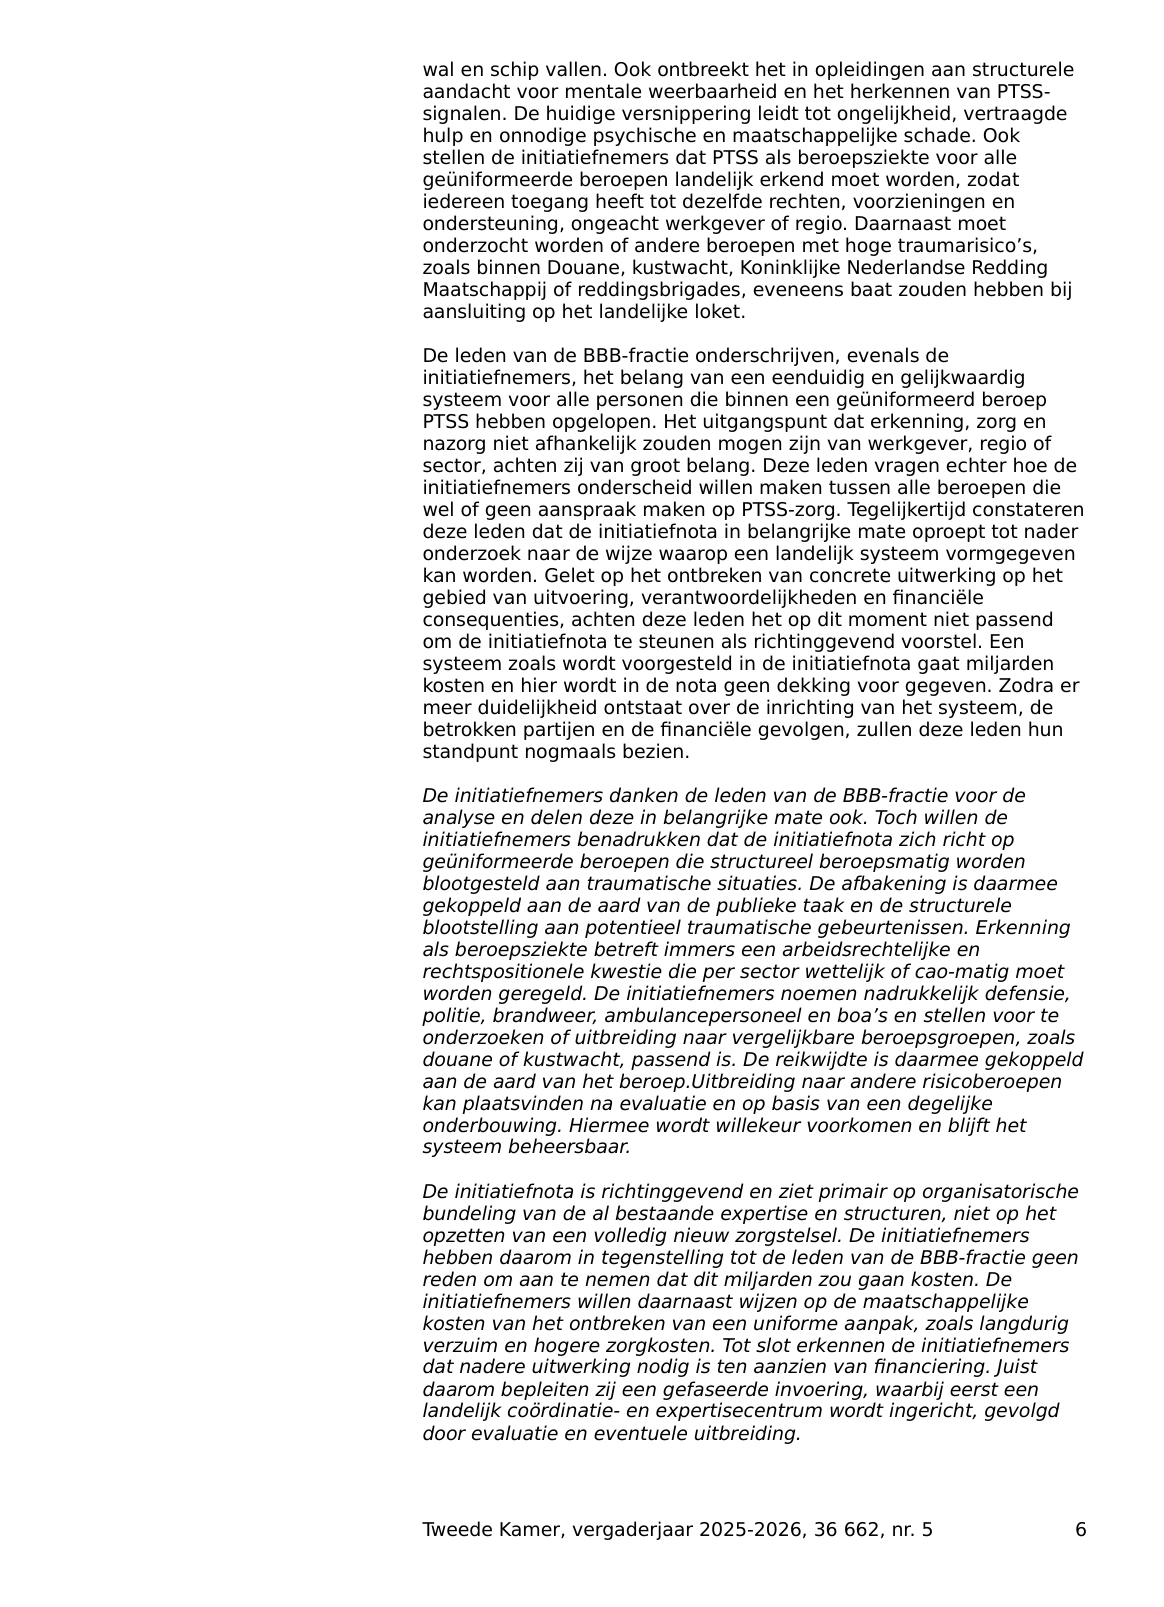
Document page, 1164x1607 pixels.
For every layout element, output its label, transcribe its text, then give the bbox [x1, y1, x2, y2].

text De leden van de BBB-fractie onderschrijven, evenals de initiatiefnemers, het belang van een eenduidig en gelijkwaardig systeem voor alle personen die binnen een geüniformeerd beroep PTSS hebben opgelopen. Het uitgangspunt dat erkenning, zorg en nazorg niet afhankelijk zouden mogen zijn van werkgever, regio of sector, achten zij van groot belang. Deze leden vragen echter hoe de initiatiefnemers onderscheid willen maken tussen alle beroepen die wel of geen aanspraak maken op PTSS-zorg. Tegelijkertijd constateren deze leden dat de initiatiefnota in belangrijke mate oproept tot nader onderzoek naar de wijze waarop een landelijk systeem vormgegeven kan worden. Gelet op het ontbreken van concrete uitwerking op het gebied van uitvoering, verantwoordelijkheden en financiële consequenties, achten deze leden het op dit moment niet passend om de initiatiefnota te steunen als richtinggevend voorstel. Een systeem zoals wordt voorgesteld in de initiatiefnota gaat miljarden kosten en hier wordt in de nota geen dekking voor gegeven. Zodra er meer duidelijkheid ontstaat over de inrichting van het systeem, de betrokken partijen en de financiële gevolgen, zullen deze leden hun standpunt nogmaals bezien. [422, 345, 1087, 763]
text De initiatiefnota is richtinggevend en ziet primair op organisatorische bundeling van de al bestaande expertise en structuren, niet op het opzetten van een volledig nieuw zorgstelsel. De initiatiefnemers hebben daarom in tegenstelling tot de leden van de BBB-fractie geen reden om aan te nemen dat dit miljarden zou gaan kosten. De initiatiefnemers willen daarnaast wijzen op de maatschappelijke kosten van het ontbreken van een uniforme aanpak, zoals langdurig verzuim en hogere zorgkosten. Tot slot erkennen de initiatiefnemers dat nadere uitwerking nodig is ten aanzien van financiering. Juist daarom bepleiten zij een gefaseerde invoering, waarbij eerst een landelijk coördinatie- en expertisecentrum wordt ingericht, gevolgd door evaluatie en eventuele uitbreiding. [422, 1181, 1087, 1444]
text wal en schip vallen. Ook ontbreekt het in opleidingen aan structurele aandacht voor mentale weerbaarheid en het herkennen van PTSS-signalen. De huidige versnippering leidt tot ongelijkheid, vertraagde hulp en onnodige psychische en maatschappelijke schade. Ook stellen de initiatiefnemers dat PTSS als beroepsziekte voor alle geüniformeerde beroepen landelijk erkend moet worden, zodat iedereen toegang heeft tot dezelfde rechten, voorzieningen en ondersteuning, ongeacht werkgever of regio. Daarnaast moet onderzocht worden of andere beroepen met hoge traumarisico’s, zoals binnen Douane, kustwacht, Koninklijke Nederlandse Redding Maatschappij of reddingsbrigades, eveneens baat zouden hebben bij aansluiting op het landelijke loket. [422, 59, 1087, 323]
text De initiatiefnemers danken de leden van de BBB-fractie voor de analyse en delen deze in belangrijke mate ook. Toch willen de initiatiefnemers benadrukken dat de initiatiefnota zich richt op geüniformeerde beroepen die structureel beroepsmatig worden blootgesteld aan traumatische situaties. De afbakening is daarmee gekoppeld aan de aard van de publieke taak en de structurele blootstelling aan potentieel traumatische gebeurtenissen. Erkenning als beroepsziekte betreft immers een arbeidsrechtelijke en rechtspositionele kwestie die per sector wettelijk of cao-matig moet worden geregeld. De initiatiefnemers noemen nadrukkelijk defensie, politie, brandweer, ambulancepersoneel en boa’s en stellen voor te onderzoeken of uitbreiding naar vergelijkbare beroepsgroepen, zoals douane of kustwacht, passend is. De reikwijdte is daarmee gekoppeld aan de aard van het beroep.Uitbreiding naar andere risicoberoepen kan plaatsvinden na evaluatie en op basis van een degelijke onderbouwing. Hiermee wordt willekeur voorkomen en blijft het systeem beheersbaar. [422, 785, 1087, 1158]
